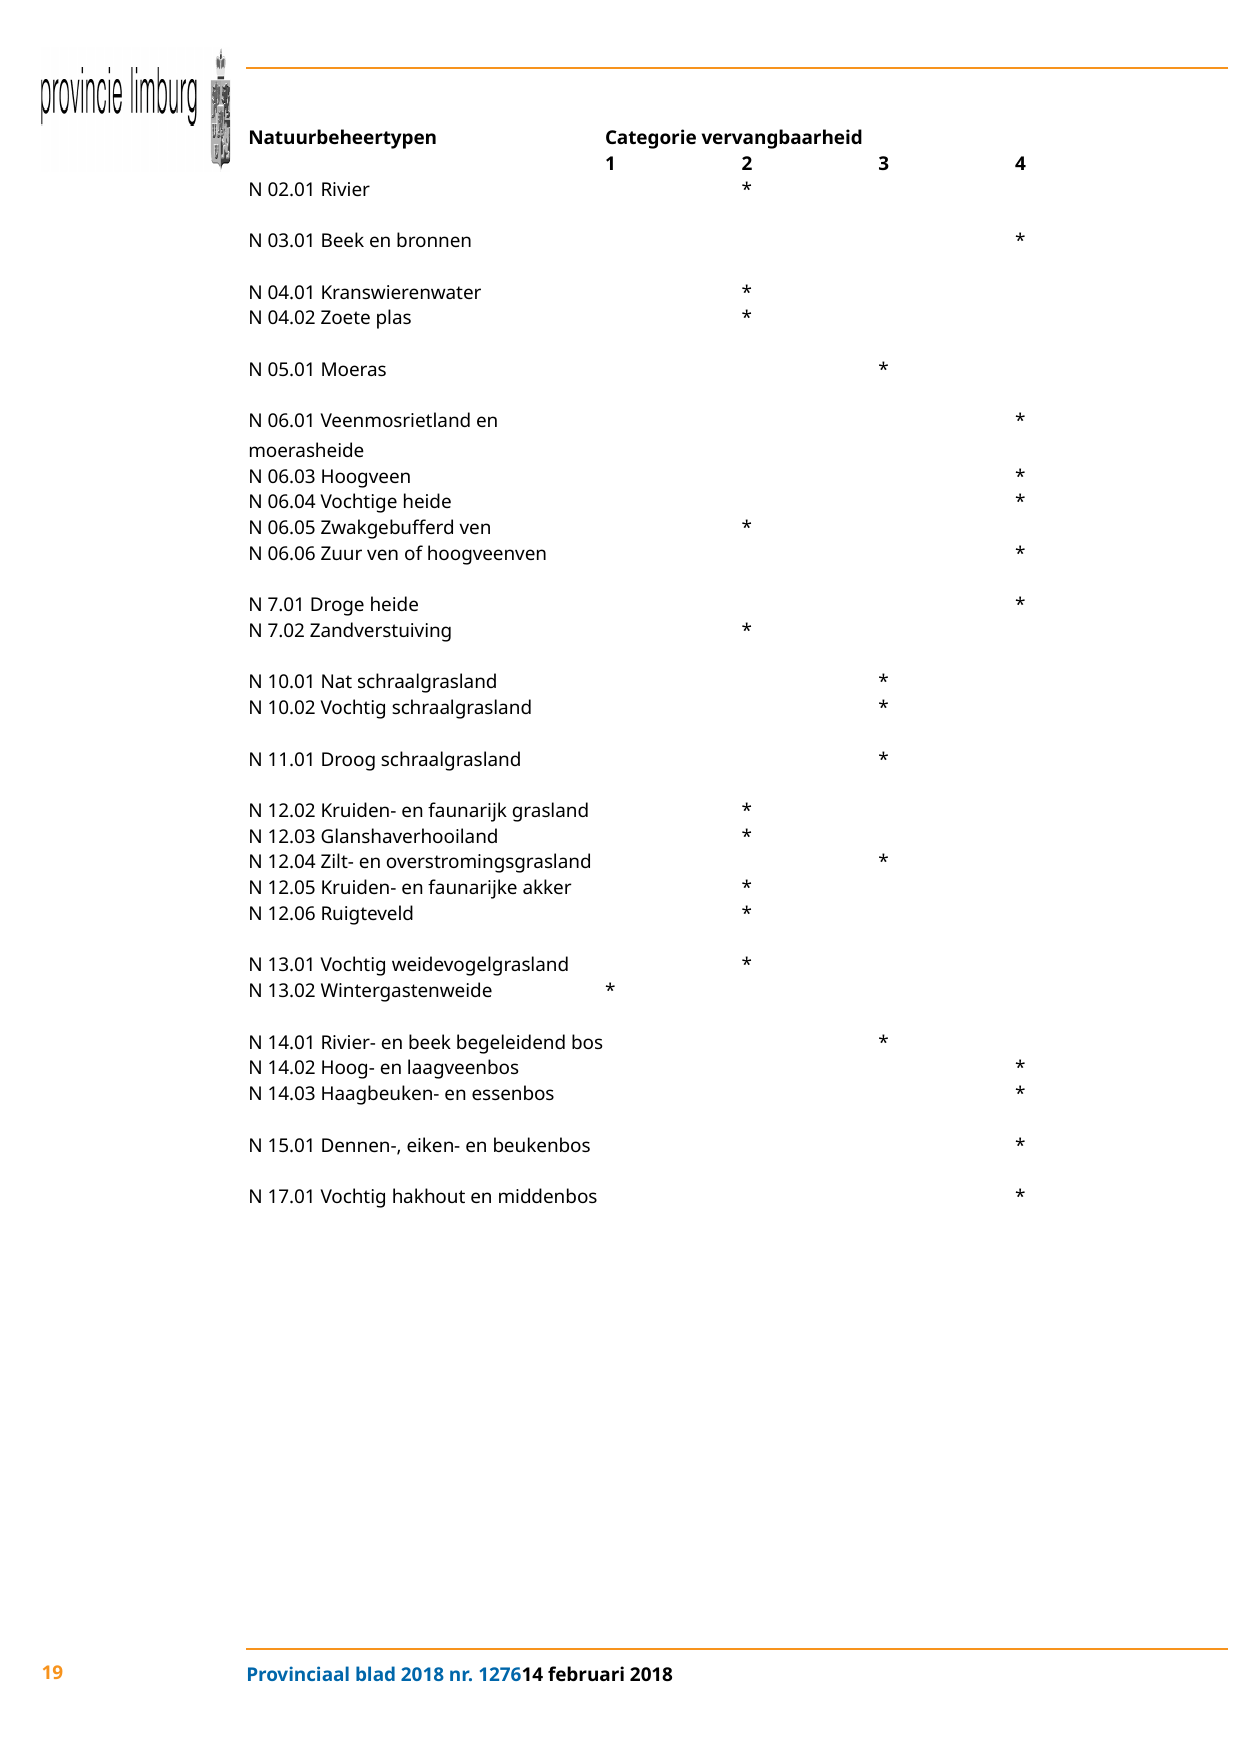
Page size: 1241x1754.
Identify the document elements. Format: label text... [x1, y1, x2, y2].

table_cell [1015, 669, 1152, 694]
table_cell [605, 176, 741, 202]
table_cell [1015, 176, 1152, 202]
table_cell [878, 1132, 1015, 1157]
table_cell [248, 202, 605, 227]
table_cell [878, 875, 1015, 900]
table_cell [1015, 356, 1152, 382]
table_cell [741, 202, 878, 227]
table_cell [1015, 1158, 1152, 1183]
table_cell [878, 566, 1015, 591]
table_cell [878, 279, 1015, 304]
table_cell N 12.03 Glanshaverhooiland [248, 823, 605, 849]
table_cell [248, 720, 605, 746]
table_cell [605, 1080, 741, 1106]
table_cell [248, 150, 605, 176]
table_cell [1015, 694, 1152, 720]
table_cell * [878, 746, 1015, 772]
table_cell [741, 978, 878, 1003]
table_cell * [878, 694, 1015, 720]
table_cell * [1015, 1080, 1152, 1106]
table_cell * [1015, 1132, 1152, 1157]
table_cell [1015, 643, 1152, 669]
table_cell [605, 694, 741, 720]
table_cell * [1015, 1055, 1152, 1080]
table_cell [878, 1080, 1015, 1106]
table_cell N 15.01 Dennen-, eiken- en beukenbos [248, 1132, 605, 1157]
table_cell [878, 202, 1015, 227]
table_cell [605, 720, 741, 746]
table_cell [605, 617, 741, 643]
table_cell [248, 1106, 605, 1132]
table_cell [248, 772, 605, 797]
table_cell [878, 1055, 1015, 1080]
table_cell [605, 408, 741, 463]
table_cell [605, 643, 741, 669]
table_cell N 12.02 Kruiden- en faunarijk grasland [248, 797, 605, 823]
table_cell [741, 849, 878, 874]
table_cell N 11.01 Droog schraalgrasland [248, 746, 605, 772]
table_cell N 12.05 Kruiden- en faunarijke akker [248, 875, 605, 900]
table_cell * [1015, 228, 1152, 253]
table_cell * [741, 797, 878, 823]
table_cell [605, 746, 741, 772]
table_cell [605, 330, 741, 356]
table_cell [605, 1183, 741, 1209]
table_cell * [741, 279, 878, 304]
table_cell [605, 1158, 741, 1183]
table_cell [741, 228, 878, 253]
table_cell [605, 1132, 741, 1157]
table_cell [878, 228, 1015, 253]
table_cell * [741, 305, 878, 330]
table_cell N 13.02 Wintergastenweide [248, 978, 605, 1003]
table_cell [1015, 772, 1152, 797]
table_cell N 06.01 Veenmosrietland en moerasheide [248, 408, 605, 463]
table_cell * [741, 952, 878, 977]
table_cell [741, 382, 878, 407]
table_cell [878, 1158, 1015, 1183]
table_cell N 02.01 Rivier [248, 176, 605, 202]
table_cell [741, 408, 878, 463]
table_cell [605, 566, 741, 591]
table_cell [878, 952, 1015, 977]
table_cell * [1015, 408, 1152, 463]
table_cell [248, 643, 605, 669]
table_cell [741, 1132, 878, 1157]
table_cell N 04.01 Kranswierenwater [248, 279, 605, 304]
table_cell [741, 566, 878, 591]
table_cell [605, 540, 741, 566]
table_cell [878, 1003, 1015, 1029]
table_cell [741, 746, 878, 772]
table_cell * [741, 823, 878, 849]
table_cell * [1015, 591, 1152, 617]
table_cell * [1015, 489, 1152, 514]
table_cell [1015, 1029, 1152, 1054]
table_cell [878, 591, 1015, 617]
table_cell [741, 1158, 878, 1183]
table_cell [1015, 926, 1152, 952]
table_cell N 10.01 Nat schraalgrasland [248, 669, 605, 694]
table_cell [248, 1003, 605, 1029]
table_cell [741, 720, 878, 746]
table_cell [878, 514, 1015, 540]
table_cell [605, 202, 741, 227]
table_header Natuurbeheertypen [248, 125, 605, 150]
table_cell [605, 849, 741, 874]
table_cell [741, 463, 878, 488]
table_cell [741, 330, 878, 356]
table_cell N 7.01 Droge heide [248, 591, 605, 617]
table_cell [605, 772, 741, 797]
table_cell [878, 720, 1015, 746]
table_cell [605, 463, 741, 488]
table_cell N 14.02 Hoog- en laagveenbos [248, 1055, 605, 1080]
table_cell [878, 1183, 1015, 1209]
table_cell [741, 1183, 878, 1209]
table_cell [878, 823, 1015, 849]
table_cell [605, 875, 741, 900]
table_cell [248, 382, 605, 407]
table_cell [1015, 1003, 1152, 1029]
table_cell 1 [605, 150, 741, 176]
table_cell [741, 1003, 878, 1029]
table_cell [1015, 797, 1152, 823]
table_cell * [1015, 540, 1152, 566]
table_cell * [1015, 463, 1152, 488]
table_cell [741, 253, 878, 279]
table_header Categorie vervangbaarheid [605, 125, 1152, 150]
table_cell [605, 489, 741, 514]
table_cell [1015, 746, 1152, 772]
table_cell 4 [1015, 150, 1152, 176]
table_cell [605, 514, 741, 540]
table_cell N 05.01 Moeras [248, 356, 605, 382]
table_cell 3 [878, 150, 1015, 176]
table_cell [741, 1055, 878, 1080]
table_cell [741, 643, 878, 669]
table_cell [741, 1080, 878, 1106]
table_cell [605, 591, 741, 617]
table_cell [605, 228, 741, 253]
table_cell N 10.02 Vochtig schraalgrasland [248, 694, 605, 720]
table_cell [1015, 720, 1152, 746]
table_cell N 14.03 Haagbeuken- en essenbos [248, 1080, 605, 1106]
table_cell [605, 305, 741, 330]
table_cell [878, 330, 1015, 356]
table_cell N 06.06 Zuur ven of hoogveenven [248, 540, 605, 566]
table_cell [1015, 978, 1152, 1003]
picture [41, 47, 231, 172]
table_cell [248, 330, 605, 356]
table_cell [741, 694, 878, 720]
table_cell N 03.01 Beek en bronnen [248, 228, 605, 253]
table_cell [605, 669, 741, 694]
table_cell * [1015, 1183, 1152, 1209]
table_cell [605, 952, 741, 977]
table_cell * [878, 1029, 1015, 1054]
table_cell N 06.05 Zwakgebufferd ven [248, 514, 605, 540]
table_cell [605, 1003, 741, 1029]
table_cell [605, 926, 741, 952]
table_cell N 12.04 Zilt- en overstromingsgrasland [248, 849, 605, 874]
table_cell [248, 926, 605, 952]
table_cell [605, 1106, 741, 1132]
table_cell [878, 797, 1015, 823]
table_cell [1015, 823, 1152, 849]
table_cell [878, 253, 1015, 279]
table_cell [1015, 875, 1152, 900]
table_cell [878, 540, 1015, 566]
table_cell [605, 900, 741, 926]
table_cell * [878, 849, 1015, 874]
table_cell [878, 463, 1015, 488]
table_cell [248, 1158, 605, 1183]
table_cell [605, 382, 741, 407]
table_cell [741, 772, 878, 797]
table_cell [248, 253, 605, 279]
table_cell [1015, 1106, 1152, 1132]
table_cell [1015, 202, 1152, 227]
table_cell * [878, 669, 1015, 694]
table_cell [878, 176, 1015, 202]
table_cell [741, 669, 878, 694]
table_cell [741, 591, 878, 617]
table_cell * [741, 875, 878, 900]
table_cell [1015, 849, 1152, 874]
table_cell * [741, 617, 878, 643]
table_cell * [741, 514, 878, 540]
table_cell [605, 797, 741, 823]
table_cell [878, 772, 1015, 797]
table_cell N 14.01 Rivier- en beek begeleidend bos [248, 1029, 605, 1054]
table_cell N 06.04 Vochtige heide [248, 489, 605, 514]
table_cell [878, 926, 1015, 952]
table_cell [1015, 617, 1152, 643]
table_cell [1015, 253, 1152, 279]
table_cell * [741, 900, 878, 926]
table_cell 2 [741, 150, 878, 176]
table_cell [1015, 566, 1152, 591]
table_cell * [741, 176, 878, 202]
table_cell [1015, 382, 1152, 407]
table_cell [878, 1106, 1015, 1132]
table_cell [741, 926, 878, 952]
table_cell [605, 1055, 741, 1080]
table_cell [605, 823, 741, 849]
table_cell * [605, 978, 741, 1003]
table_cell [741, 540, 878, 566]
table_cell [1015, 279, 1152, 304]
table_cell [741, 356, 878, 382]
table_cell [878, 305, 1015, 330]
table_cell [878, 900, 1015, 926]
table_cell N 7.02 Zandverstuiving [248, 617, 605, 643]
table_cell [878, 489, 1015, 514]
table_cell [1015, 952, 1152, 977]
table_cell [1015, 305, 1152, 330]
table_cell [741, 489, 878, 514]
table_cell [1015, 514, 1152, 540]
table_cell * [878, 356, 1015, 382]
table_cell [741, 1029, 878, 1054]
table_cell [1015, 330, 1152, 356]
table_cell [878, 408, 1015, 463]
table_cell [248, 566, 605, 591]
table_cell N 06.03 Hoogveen [248, 463, 605, 488]
table_cell [605, 253, 741, 279]
table_cell N 17.01 Vochtig hakhout en middenbos [248, 1183, 605, 1209]
table_cell [878, 617, 1015, 643]
table_cell N 13.01 Vochtig weidevogelgrasland [248, 952, 605, 977]
table_cell [1015, 900, 1152, 926]
table_cell [605, 356, 741, 382]
table_cell [605, 1029, 741, 1054]
table_cell N 04.02 Zoete plas [248, 305, 605, 330]
table_cell N 12.06 Ruigteveld [248, 900, 605, 926]
table_cell [878, 978, 1015, 1003]
table_cell [741, 1106, 878, 1132]
table_cell [605, 279, 741, 304]
table_cell [878, 643, 1015, 669]
table_cell [878, 382, 1015, 407]
